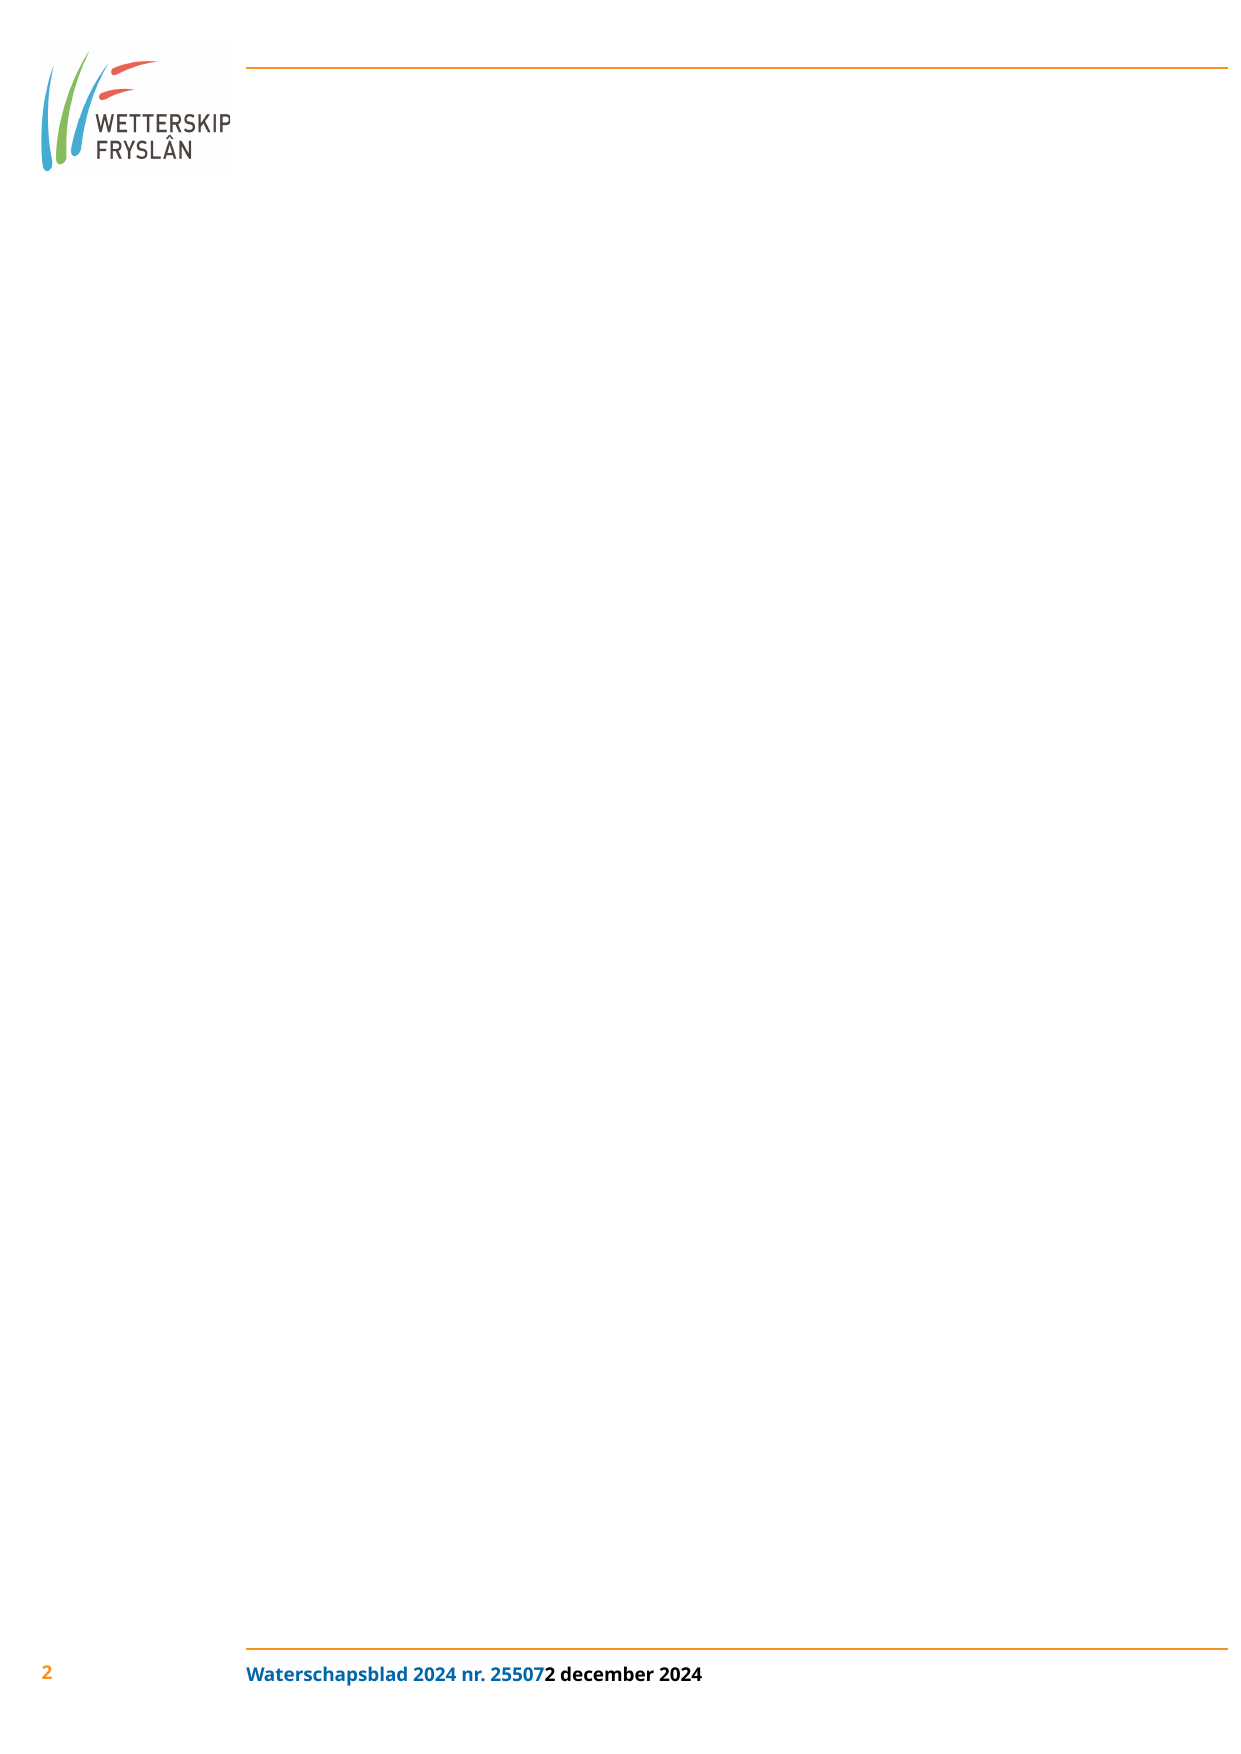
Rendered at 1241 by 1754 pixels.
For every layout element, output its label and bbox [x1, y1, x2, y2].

picture [41, 47, 231, 172]
